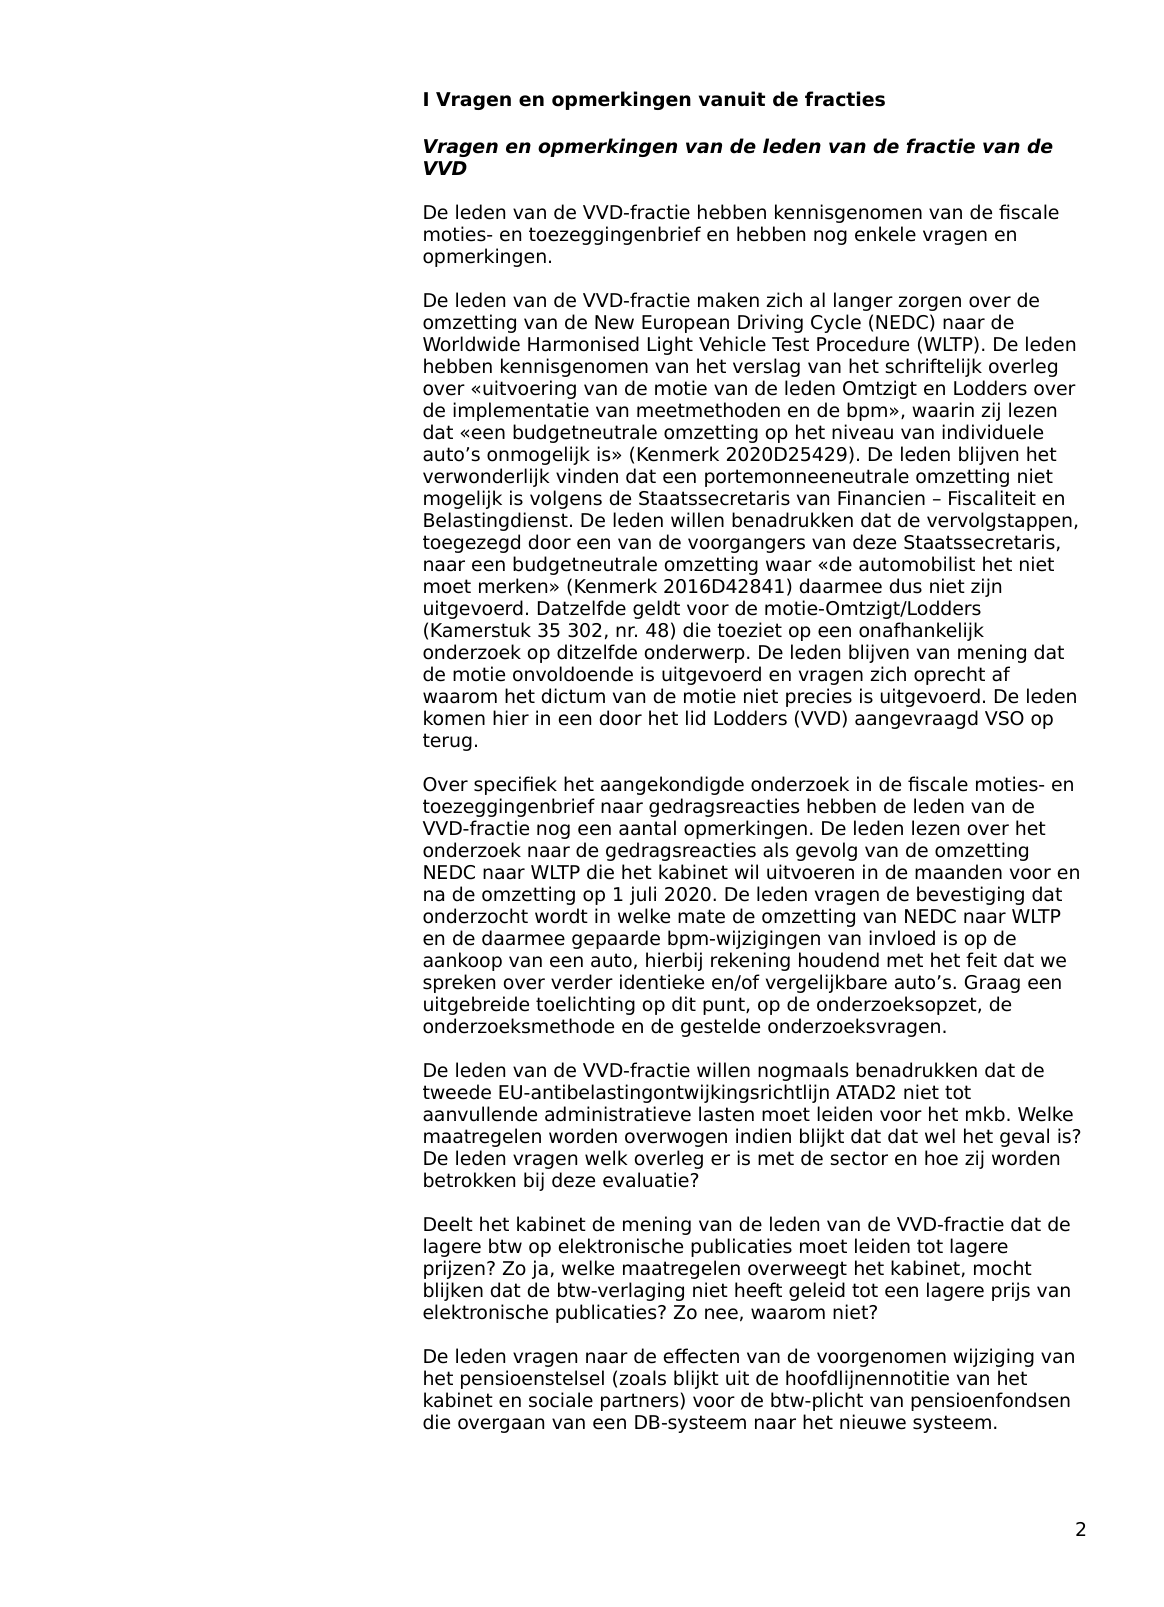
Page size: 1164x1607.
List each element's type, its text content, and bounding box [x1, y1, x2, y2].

subtitle Vragen en opmerkingen van de leden van de fractie van de VVD [422, 136, 1087, 180]
text De leden van de VVD-fractie maken zich al langer zorgen over de omzetting van de New European Driving Cycle (NEDC) naar de Worldwide Harmonised Light Vehicle Test Procedure (WLTP). De leden hebben kennisgenomen van het verslag van het schriftelijk overleg over «uitvoering van de motie van de leden Omtzigt en Lodders over de implementatie van meetmethoden en de bpm», waarin zij lezen dat «een budgetneutrale omzetting op het niveau van individuele auto’s onmogelijk is» (Kenmerk 2020D25429). De leden blijven het verwonderlijk vinden dat een portemonneeneutrale omzetting niet mogelijk is volgens de Staatssecretaris van Financien – Fiscaliteit en Belastingdienst. De leden willen benadrukken dat de vervolgstappen, toegezegd door een van de voorgangers van deze Staatssecretaris, naar een budgetneutrale omzetting waar «de automobilist het niet moet merken» (Kenmerk 2016D42841) daarmee dus niet zijn uitgevoerd. Datzelfde geldt voor de motie-Omtzigt/Lodders (Kamerstuk 35 302, nr. 48) die toeziet op een onafhankelijk onderzoek op ditzelfde onderwerp. De leden blijven van mening dat de motie onvoldoende is uitgevoerd en vragen zich oprecht af waarom het dictum van de motie niet precies is uitgevoerd. De leden komen hier in een door het lid Lodders (VVD) aangevraagd VSO op terug. [422, 290, 1087, 752]
text De leden van de VVD-fractie hebben kennisgenomen van de fiscale moties- en toezeggingenbrief en hebben nog enkele vragen en opmerkingen. [422, 202, 1087, 268]
text Over specifiek het aangekondigde onderzoek in de fiscale moties- en toezeggingenbrief naar gedragsreacties hebben de leden van de VVD-fractie nog een aantal opmerkingen. De leden lezen over het onderzoek naar de gedragsreacties als gevolg van de omzetting NEDC naar WLTP die het kabinet wil uitvoeren in de maanden voor en na de omzetting op 1 juli 2020. De leden vragen de bevestiging dat onderzocht wordt in welke mate de omzetting van NEDC naar WLTP en de daarmee gepaarde bpm-wijzigingen van invloed is op de aankoop van een auto, hierbij rekening houdend met het feit dat we spreken over verder identieke en/of vergelijkbare auto’s. Graag een uitgebreide toelichting op dit punt, op de onderzoeksopzet, de onderzoeksmethode en de gestelde onderzoeksvragen. [422, 774, 1087, 1038]
text De leden vragen naar de effecten van de voorgenomen wijziging van het pensioenstelsel (zoals blijkt uit de hoofdlijnennotitie van het kabinet en sociale partners) voor de btw-plicht van pensioenfondsen die overgaan van een DB-systeem naar het nieuwe systeem. [422, 1346, 1087, 1434]
text De leden van de VVD-fractie willen nogmaals benadrukken dat de tweede EU-antibelastingontwijkingsrichtlijn ATAD2 niet tot aanvullende administratieve lasten moet leiden voor het mkb. Welke maatregelen worden overwogen indien blijkt dat dat wel het geval is? De leden vragen welk overleg er is met de sector en hoe zij worden betrokken bij deze evaluatie? [422, 1060, 1087, 1192]
subtitle I Vragen en opmerkingen vanuit de fracties [422, 89, 1087, 111]
text Deelt het kabinet de mening van de leden van de VVD-fractie dat de lagere btw op elektronische publicaties moet leiden tot lagere prijzen? Zo ja, welke maatregelen overweegt het kabinet, mocht blijken dat de btw-verlaging niet heeft geleid tot een lagere prijs van elektronische publicaties? Zo nee, waarom niet? [422, 1214, 1087, 1324]
